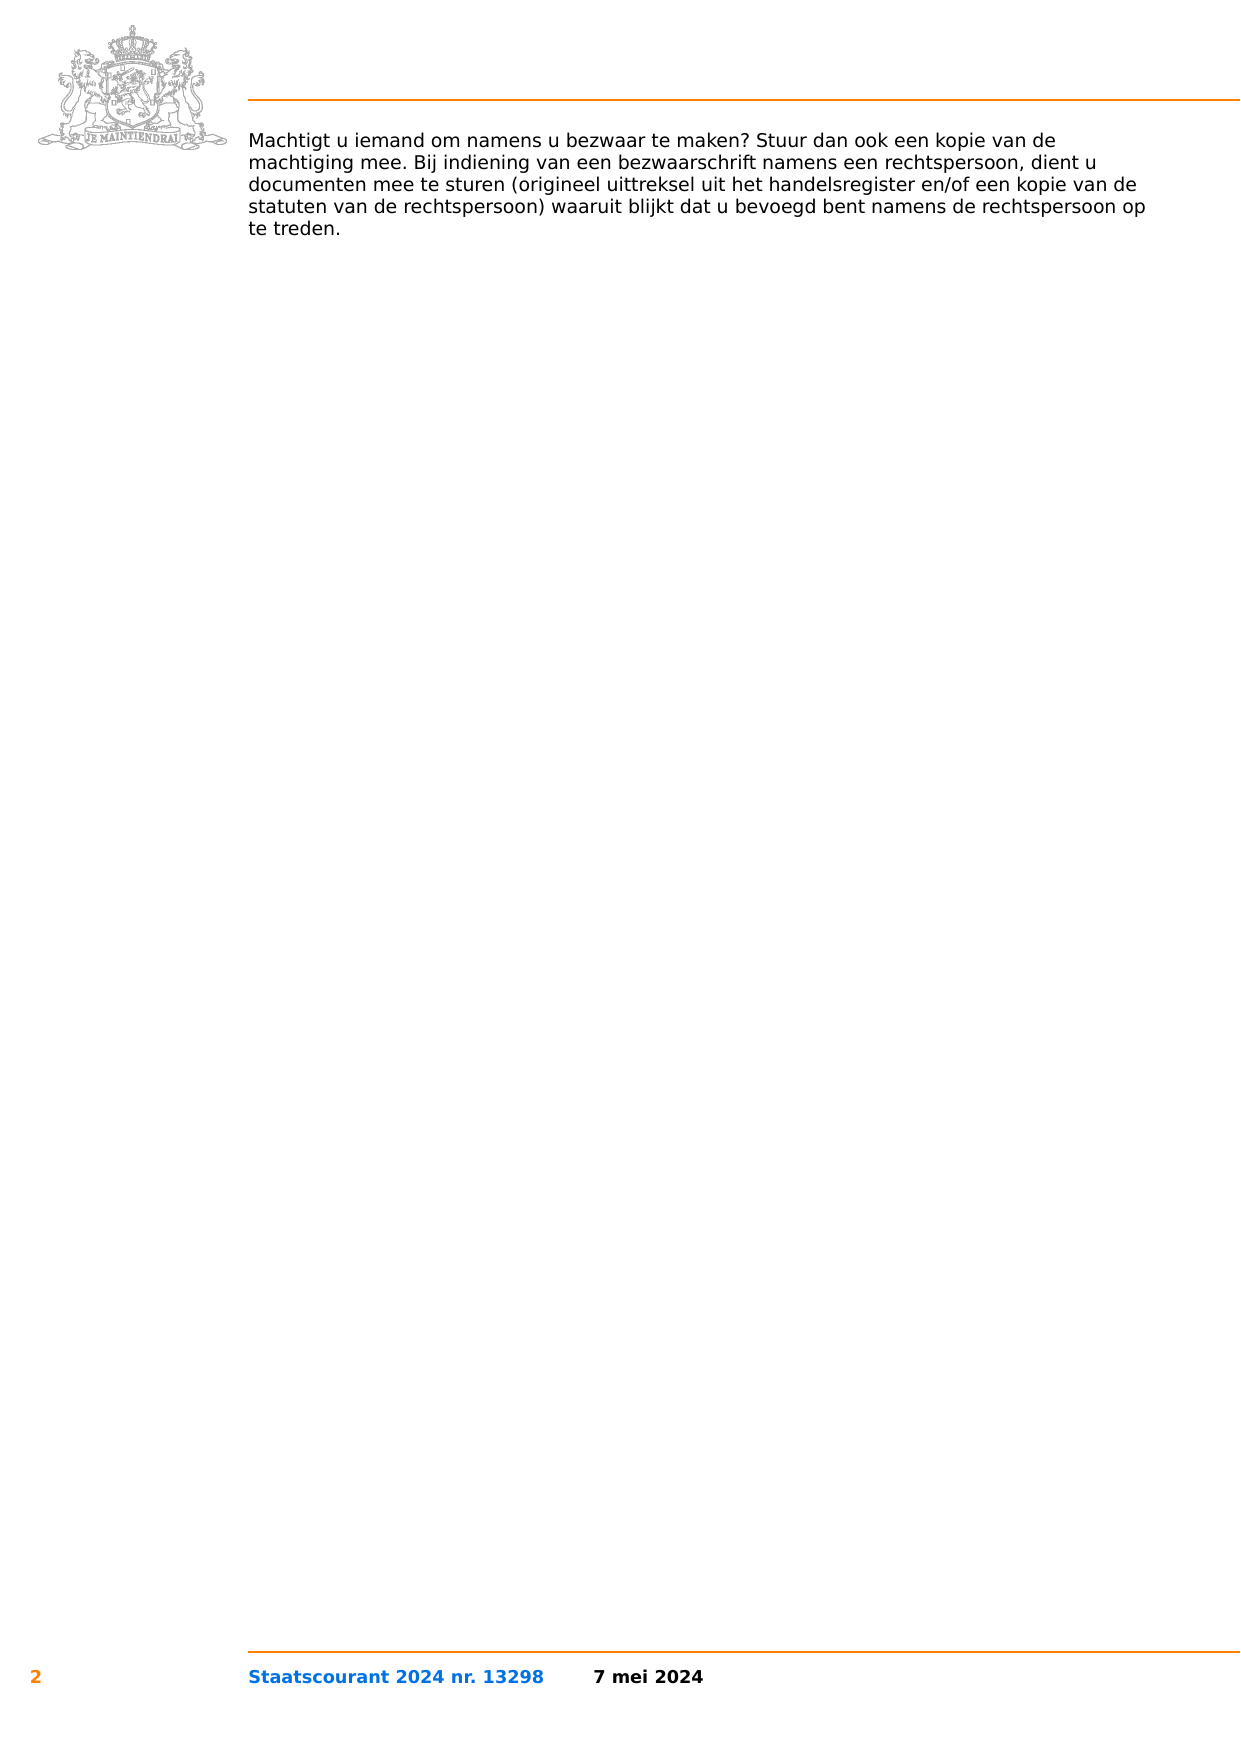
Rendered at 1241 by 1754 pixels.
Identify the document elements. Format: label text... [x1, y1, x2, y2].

picture [38, 25, 227, 150]
text Machtigt u iemand om namens u bezwaar te maken? Stuur dan ook een kopie van de machtiging mee. Bij indiening van een bezwaarschrift namens een rechtspersoon, dient u documenten mee te sturen (origineel uittreksel uit het handelsregister en/of een kopie van de statuten van de rechtspersoon) waaruit blijkt dat u bevoegd bent namens de rechtspersoon op te treden. [248, 130, 1163, 240]
